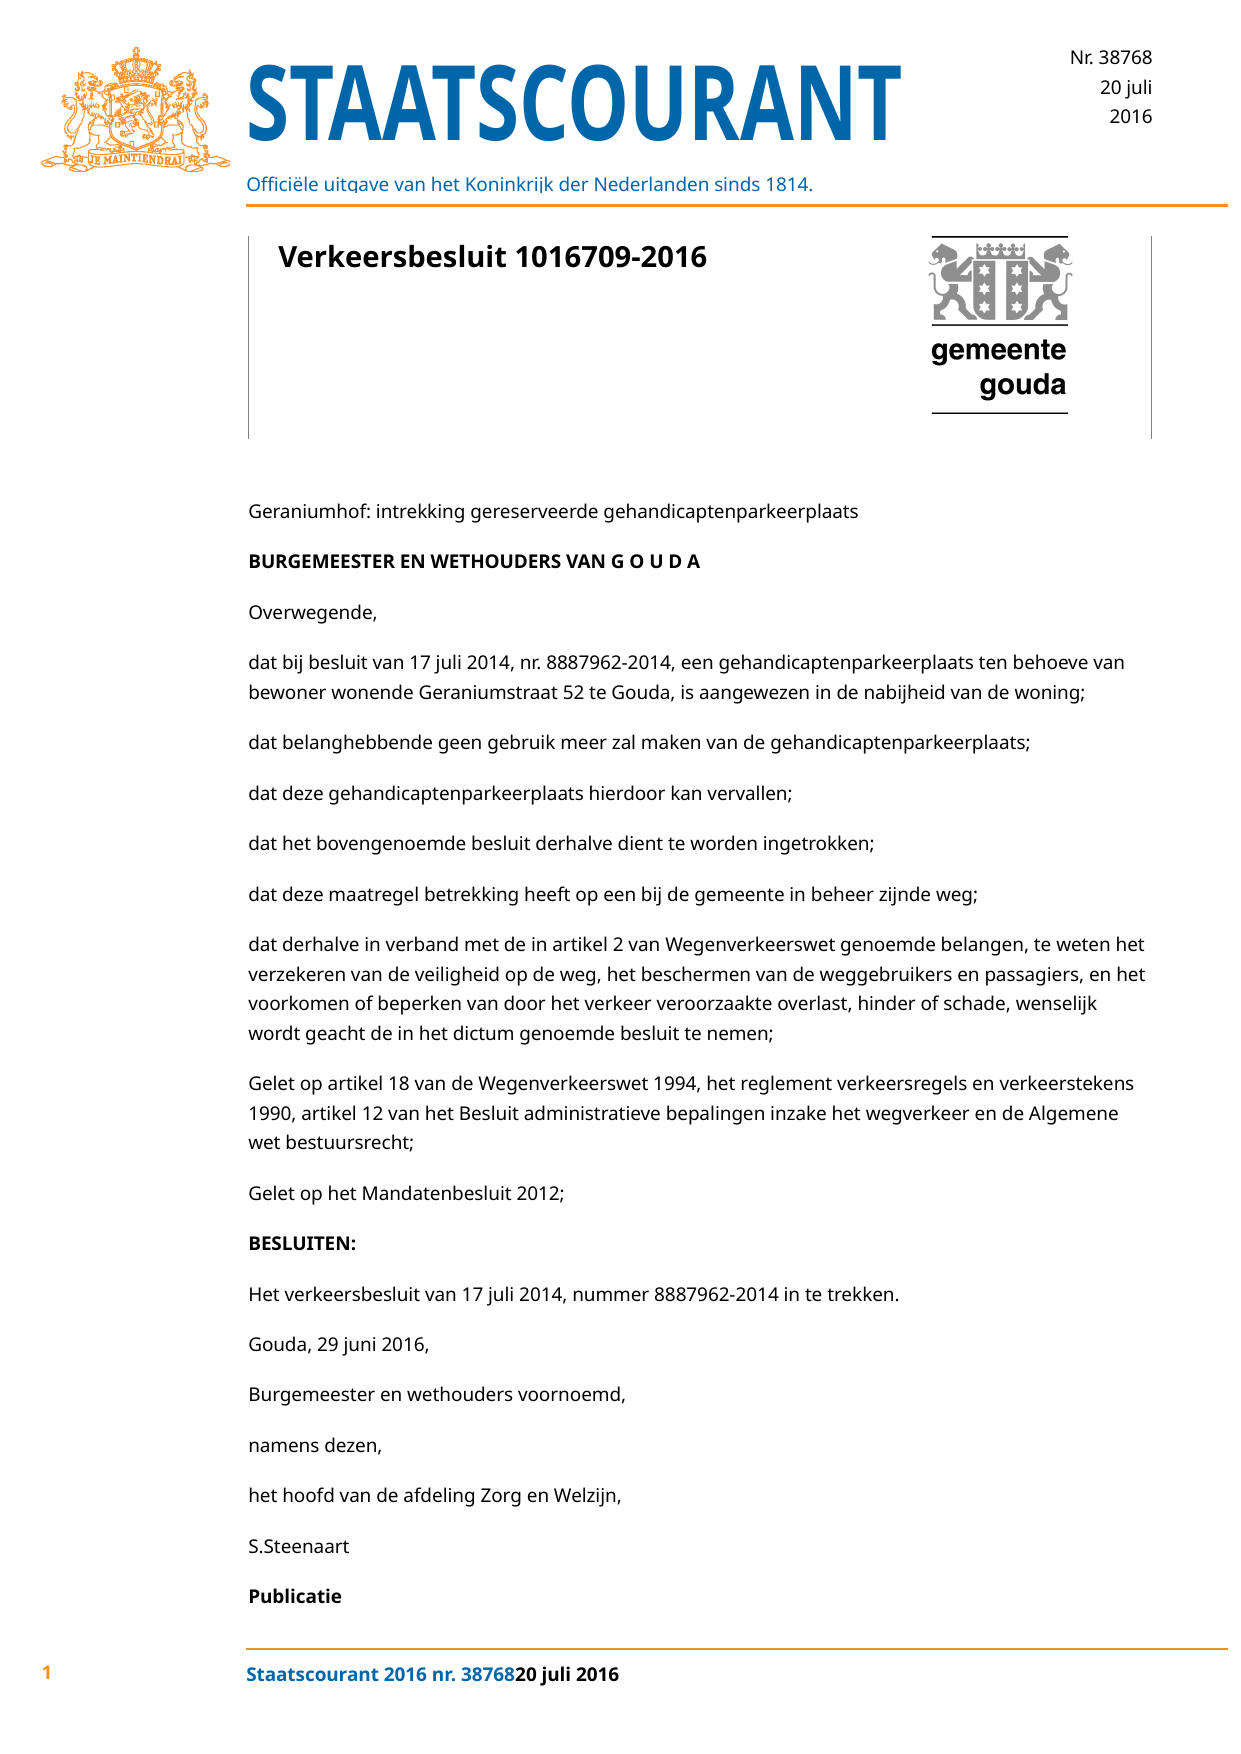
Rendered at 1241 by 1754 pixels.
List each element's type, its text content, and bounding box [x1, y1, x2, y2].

text BURGEMEESTER EN WETHOUDERS VAN G O U D A [248, 549, 1152, 574]
text het hoofd van de afdeling Zorg en Welzijn, [248, 1482, 1152, 1508]
text Overwegende, [248, 599, 1152, 625]
text Gouda, 29 juni 2016, [248, 1331, 1152, 1357]
text BESLUITEN: [248, 1230, 1152, 1256]
table_header [1073, 236, 1151, 413]
text namens dezen, [248, 1432, 1152, 1458]
table_header Verkeersbesluit 1016709-2016 [249, 236, 850, 439]
text Het verkeersbesluit van 17 juli 2014, nummer 8887962-2014 in te trekken. [248, 1281, 1152, 1306]
text S.Steenaart [248, 1533, 1152, 1558]
text dat derhalve in verband met de in artikel 2 van Wegenverkeerswet genoemde belangen, te weten het verzekeren van de veiligheid op de weg, het beschermen van de weggebruikers en passagiers, en het voorkomen of beperken van door het verkeer veroorzaakte overlast, hinder of schade, wenselijk wordt geacht de in het dictum genoemde besluit te nemen; [248, 931, 1152, 1046]
picture [41, 47, 231, 172]
text dat belanghebbende geen gebruik meer zal maken van de gehandicaptenparkeerplaats; [248, 729, 1152, 755]
text dat bij besluit van 17 juli 2014, nr. 8887962-2014, een gehandicaptenparkeerplaats ten behoeve van bewoner wonende Geraniumstraat 52 te Gouda, is aangewezen in de nabijheid van de woning; [248, 649, 1152, 705]
text dat deze gehandicaptenparkeerplaats hierdoor kan vervallen; [248, 780, 1152, 806]
text dat deze maatregel betrekking heeft op een bij de gemeente in beheer zijnde weg; [248, 881, 1152, 906]
text Geraniumhof: intrekking gereserveerde gehandicaptenparkeerplaats [248, 498, 1152, 524]
picture [928, 236, 1073, 414]
text Publicatie [248, 1583, 1152, 1609]
text Gelet op artikel 18 van de Wegenverkeerswet 1994, het reglement verkeersregels en verkeerstekens 1990, artikel 12 van het Besluit administratieve bepalingen inzake het wegverkeer en de Algemene wet bestuursrecht; [248, 1070, 1152, 1155]
text dat het bovengenoemde besluit derhalve dient te worden ingetrokken; [248, 830, 1152, 856]
table_header [850, 414, 1151, 439]
text Gelet op het Mandatenbesluit 2012; [248, 1180, 1152, 1206]
table_header [850, 236, 928, 413]
text Burgemeester en wethouders voornoemd, [248, 1382, 1152, 1407]
